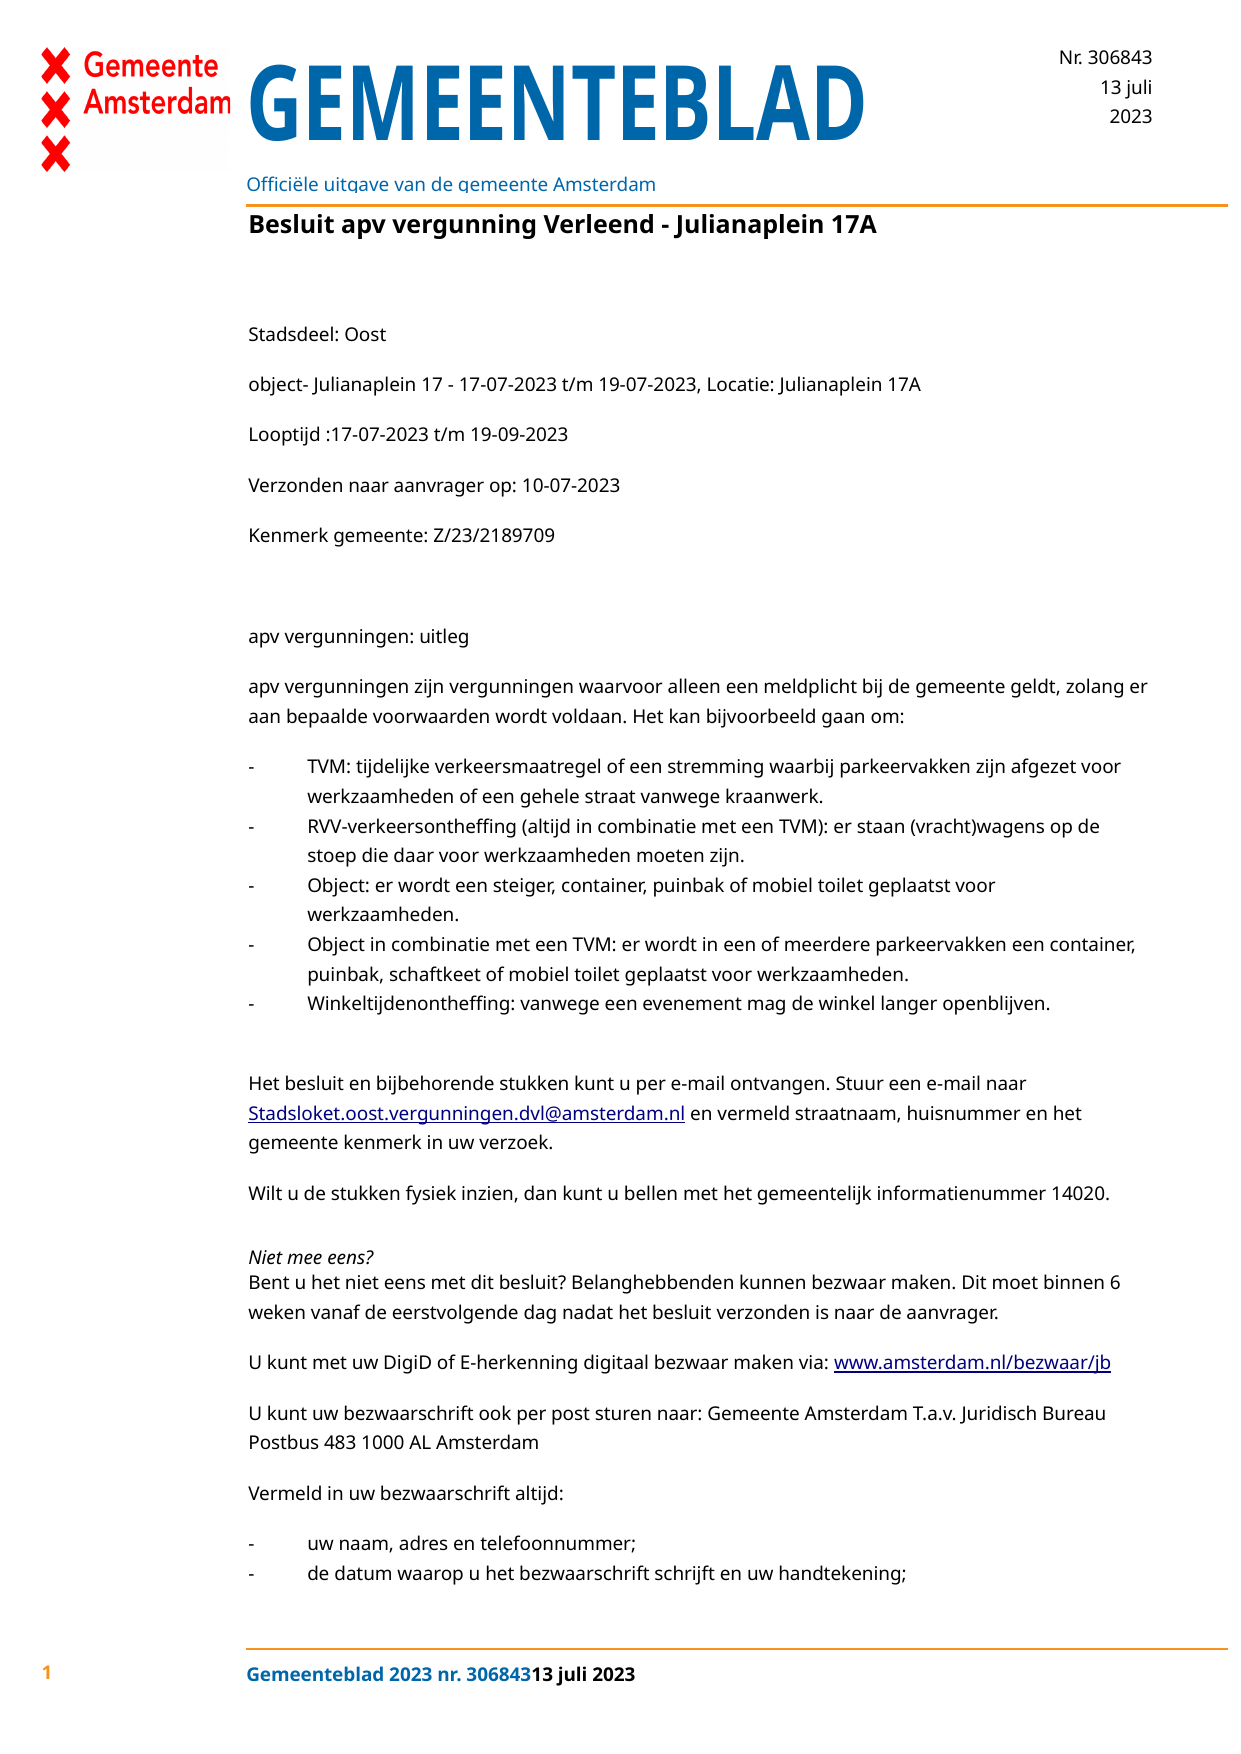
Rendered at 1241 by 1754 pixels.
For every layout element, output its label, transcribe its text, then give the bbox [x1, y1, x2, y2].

text Looptijd :17-07-2023 t/m 19-09-2023 [248, 422, 1152, 447]
text U kunt met uw DigiD of E-herkenning digitaal bezwaar maken via: www.amsterdam.nl/bezwaar/jb [248, 1349, 1152, 1375]
text U kunt uw bezwaarschrift ook per post sturen naar: Gemeente Amsterdam T.a.v. Juridisch Bureau Postbus 483 1000 AL Amsterdam [248, 1400, 1152, 1455]
list Object in combinatie met een TVM: er wordt in een of meerdere parkeervakken een container, puinbak, schaftkeet of mobiel toilet geplaatst voor werkzaamheden. [248, 931, 1152, 986]
text Vermeld in uw bezwaarschrift altijd: [248, 1480, 1152, 1506]
text apv vergunningen zijn vergunningen waarvoor alleen een meldplicht bij de gemeente geldt, zolang er aan bepaalde voorwaarden wordt voldaan. Het kan bijvoorbeeld gaan om: [248, 674, 1152, 729]
list uw naam, adres en telefoonnummer; [248, 1530, 1152, 1556]
text Niet mee eens? [248, 1244, 1152, 1269]
list Object: er wordt een steiger, container, puinbak of mobiel toilet geplaatst voor werkzaamheden. [248, 872, 1152, 927]
text Stadsdeel: Oost [248, 321, 1152, 346]
text Kenmerk gemeente: Z/23/2189709 [248, 522, 1152, 548]
list de datum waarop u het bezwaarschrift schrijft en uw handtekening; [248, 1560, 1152, 1586]
text object- Julianaplein 17 - 17-07-2023 t/m 19-07-2023, Locatie: Julianaplein 17A [248, 371, 1152, 397]
text Het besluit en bijbehorende stukken kunt u per e-mail ontvangen. Stuur een e-mail naar Stadsloket.oost.vergunningen.dvl@amsterdam.nl en vermeld straatnaam, huisnummer en het gemeente kenmerk in uw verzoek. [248, 1070, 1152, 1155]
text Verzonden naar aanvrager op: 10-07-2023 [248, 472, 1152, 498]
list Winkeltijdenontheffing: vanwege een evenement mag de winkel langer openblijven. [248, 990, 1152, 1016]
text apv vergunningen: uitleg [248, 623, 1152, 649]
text Bent u het niet eens met dit besluit? Belanghebbenden kunnen bezwaar maken. Dit moet binnen 6 weken vanaf de eerstvolgende dag nadat het besluit verzonden is naar de aanvrager. [248, 1269, 1152, 1325]
list TVM: tijdelijke verkeersmaatregel of een stremming waarbij parkeervakken zijn afgezet voor werkzaamheden of een gehele straat vanwege kraanwerk. [248, 754, 1152, 809]
list RVV-verkeersontheffing (altijd in combinatie met een TVM): er staan (vracht)wagens op de stoep die daar voor werkzaamheden moeten zijn. [248, 813, 1152, 868]
text Wilt u de stukken fysiek inzien, dan kunt u bellen met het gemeentelijk informatienummer 14020. [248, 1180, 1152, 1206]
picture [41, 47, 231, 172]
text Besluit apv vergunning Verleend - Julianaplein 17A [248, 207, 1152, 241]
